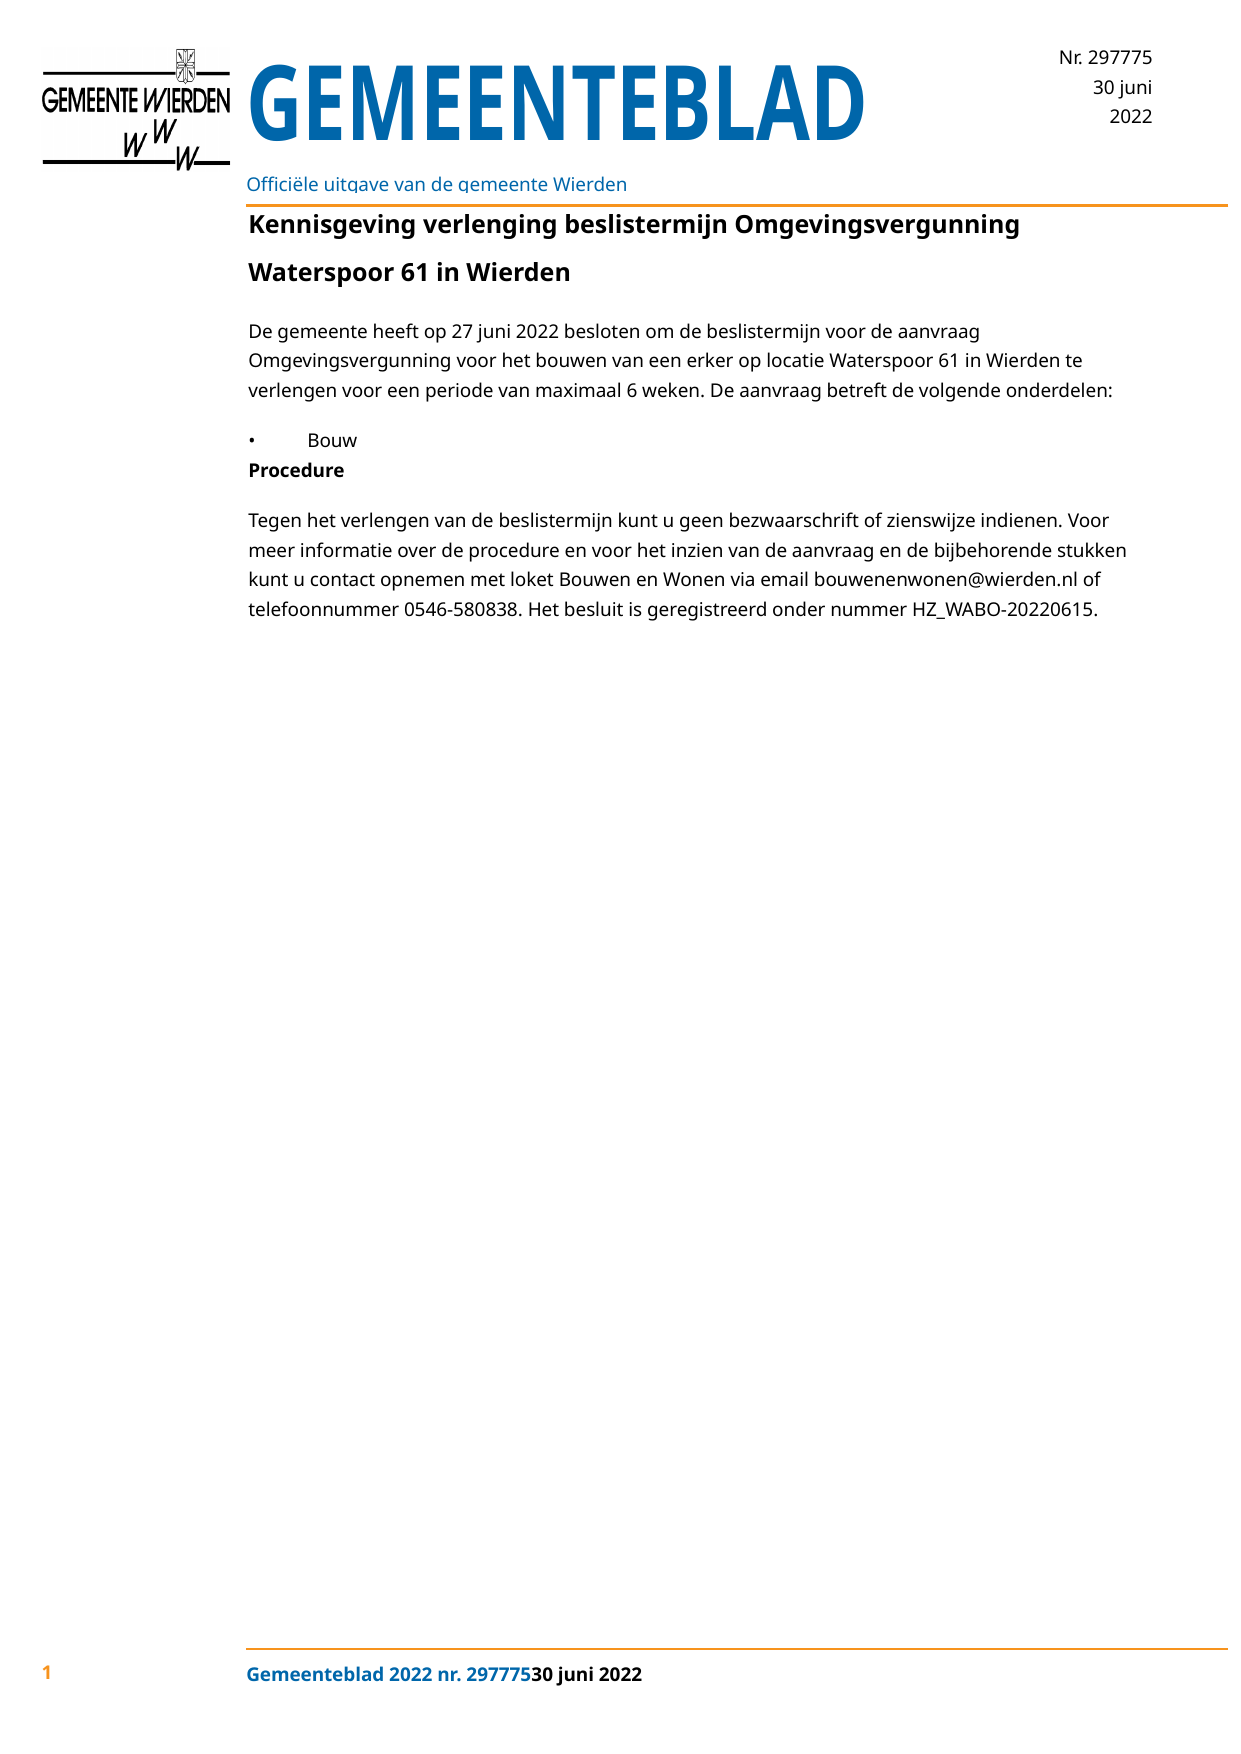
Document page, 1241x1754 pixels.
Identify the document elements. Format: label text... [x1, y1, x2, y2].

list Bouw [248, 427, 1152, 453]
text Procedure [248, 457, 1152, 483]
text De gemeente heeft op 27 juni 2022 besloten om de beslistermijn voor de aanvraag Omgevingsvergunning voor het bouwen van een erker op locatie Waterspoor 61 in Wierden te verlengen voor een periode van maximaal 6 weken. De aanvraag betreft de volgende onderdelen: [248, 318, 1152, 403]
text Tegen het verlengen van de beslistermijn kunt u geen bezwaarschrift of zienswijze indienen. Voor meer informatie over de procedure en voor het inzien van de aanvraag en de bijbehorende stukken kunt u contact opnemen met loket Bouwen en Wonen via email bouwenenwonen@wierden.nl of telefoonnummer 0546-580838. Het besluit is geregistreerd onder nummer HZ_WABO-20220615. [248, 507, 1152, 622]
text Kennisgeving verlenging beslistermijn Omgevingsvergunning Waterspoor 61 in Wierden [248, 207, 1152, 288]
picture [41, 47, 231, 172]
